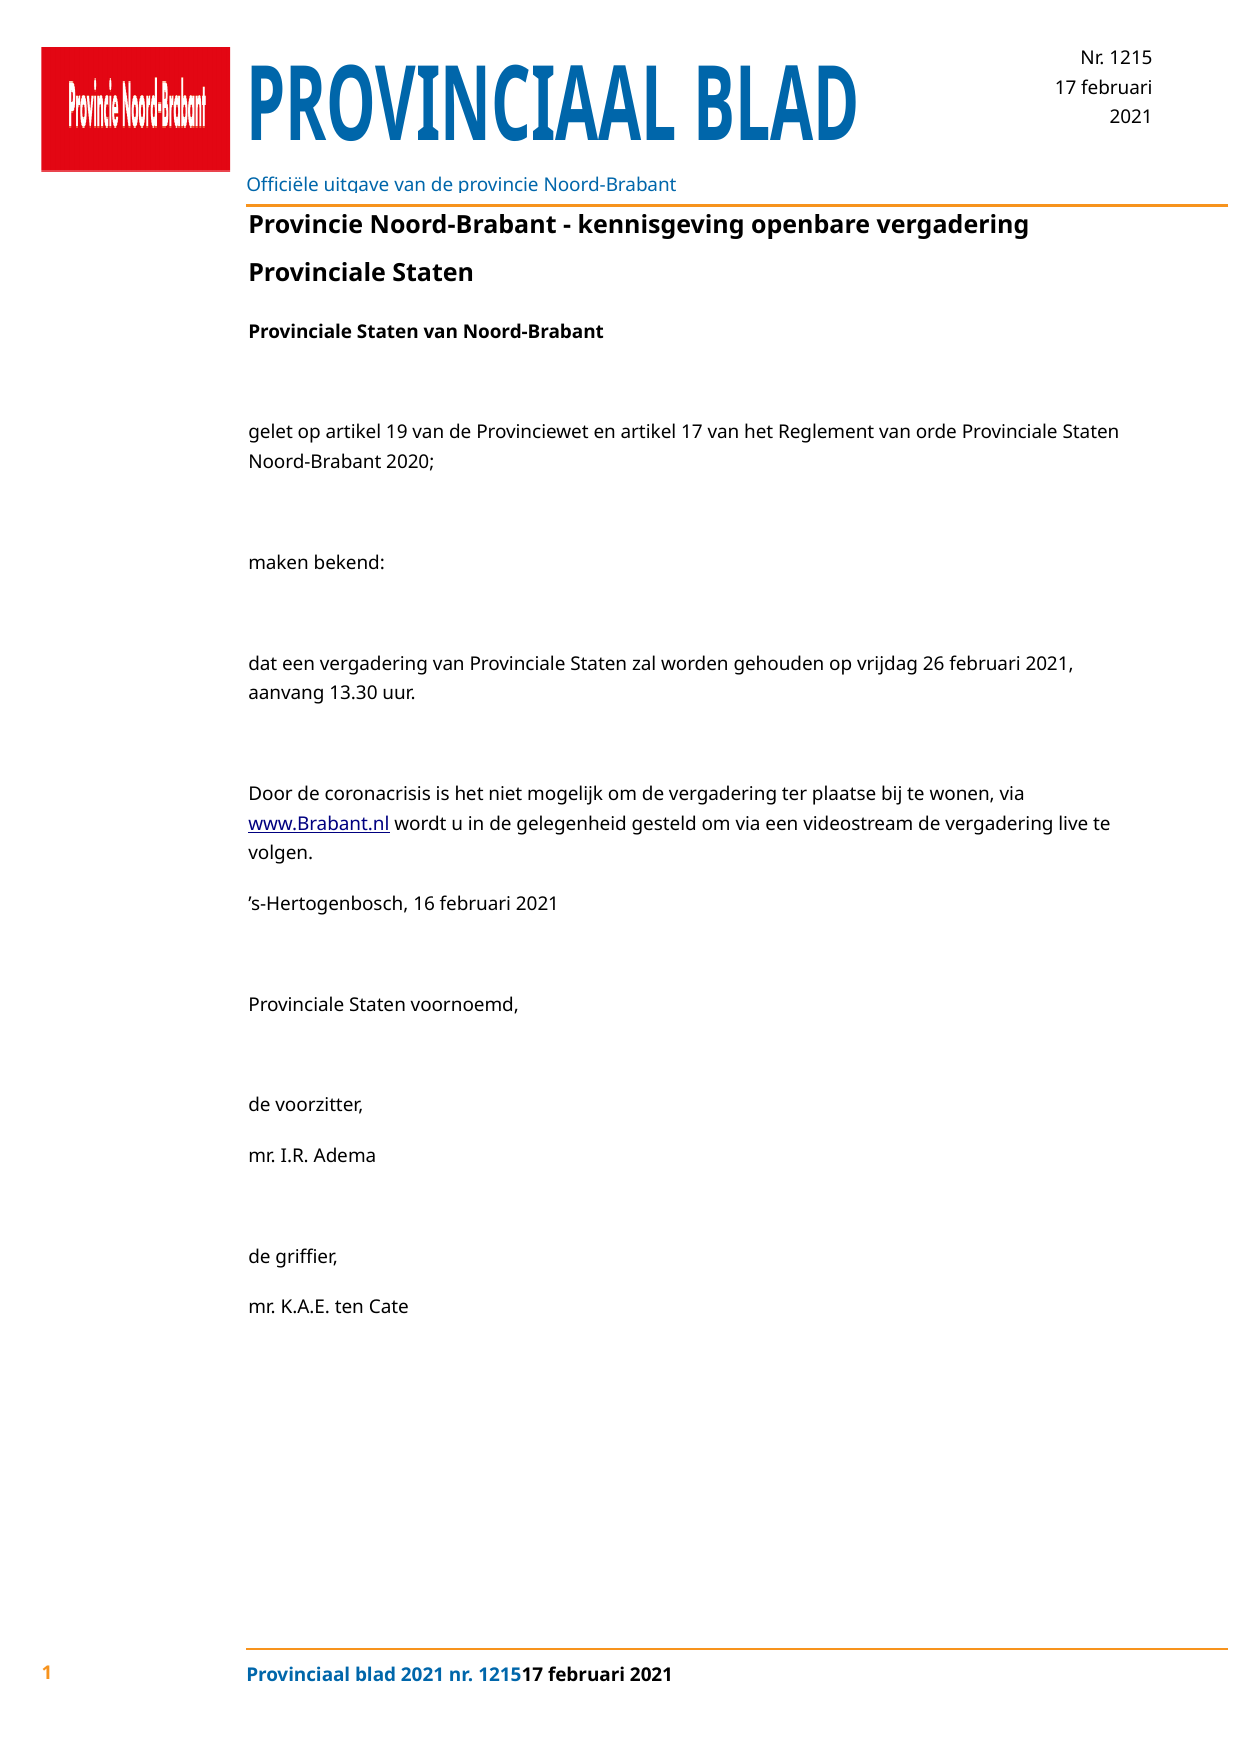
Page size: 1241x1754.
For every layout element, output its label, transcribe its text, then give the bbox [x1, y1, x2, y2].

text gelet op artikel 19 van de Provinciewet en artikel 17 van het Reglement van orde Provinciale Staten Noord-Brabant 2020; [248, 419, 1152, 474]
text de griffier, [248, 1243, 1152, 1269]
text de voorzitter, [248, 1092, 1152, 1117]
text Provincie Noord-Brabant - kennisgeving openbare vergadering Provinciale Staten [248, 207, 1152, 288]
picture [41, 47, 231, 172]
text Door de coronacrisis is het niet mogelijk om de vergadering ter plaatse bij te wonen, via www.Brabant.nl wordt u in de gelegenheid gesteld om via een videostream de vergadering live te volgen. [248, 780, 1152, 865]
text ’s-Hertogenbosch, 16 februari 2021 [248, 890, 1152, 916]
text mr. I.R. Adema [248, 1142, 1152, 1168]
text dat een vergadering van Provinciale Staten zal worden gehouden op vrijdag 26 februari 2021, aanvang 13.30 uur. [248, 650, 1152, 705]
text Provinciale Staten van Noord-Brabant [248, 318, 1152, 344]
text maken bekend: [248, 549, 1152, 575]
text Provinciale Staten voornoemd, [248, 991, 1152, 1017]
text mr. K.A.E. ten Cate [248, 1293, 1152, 1319]
